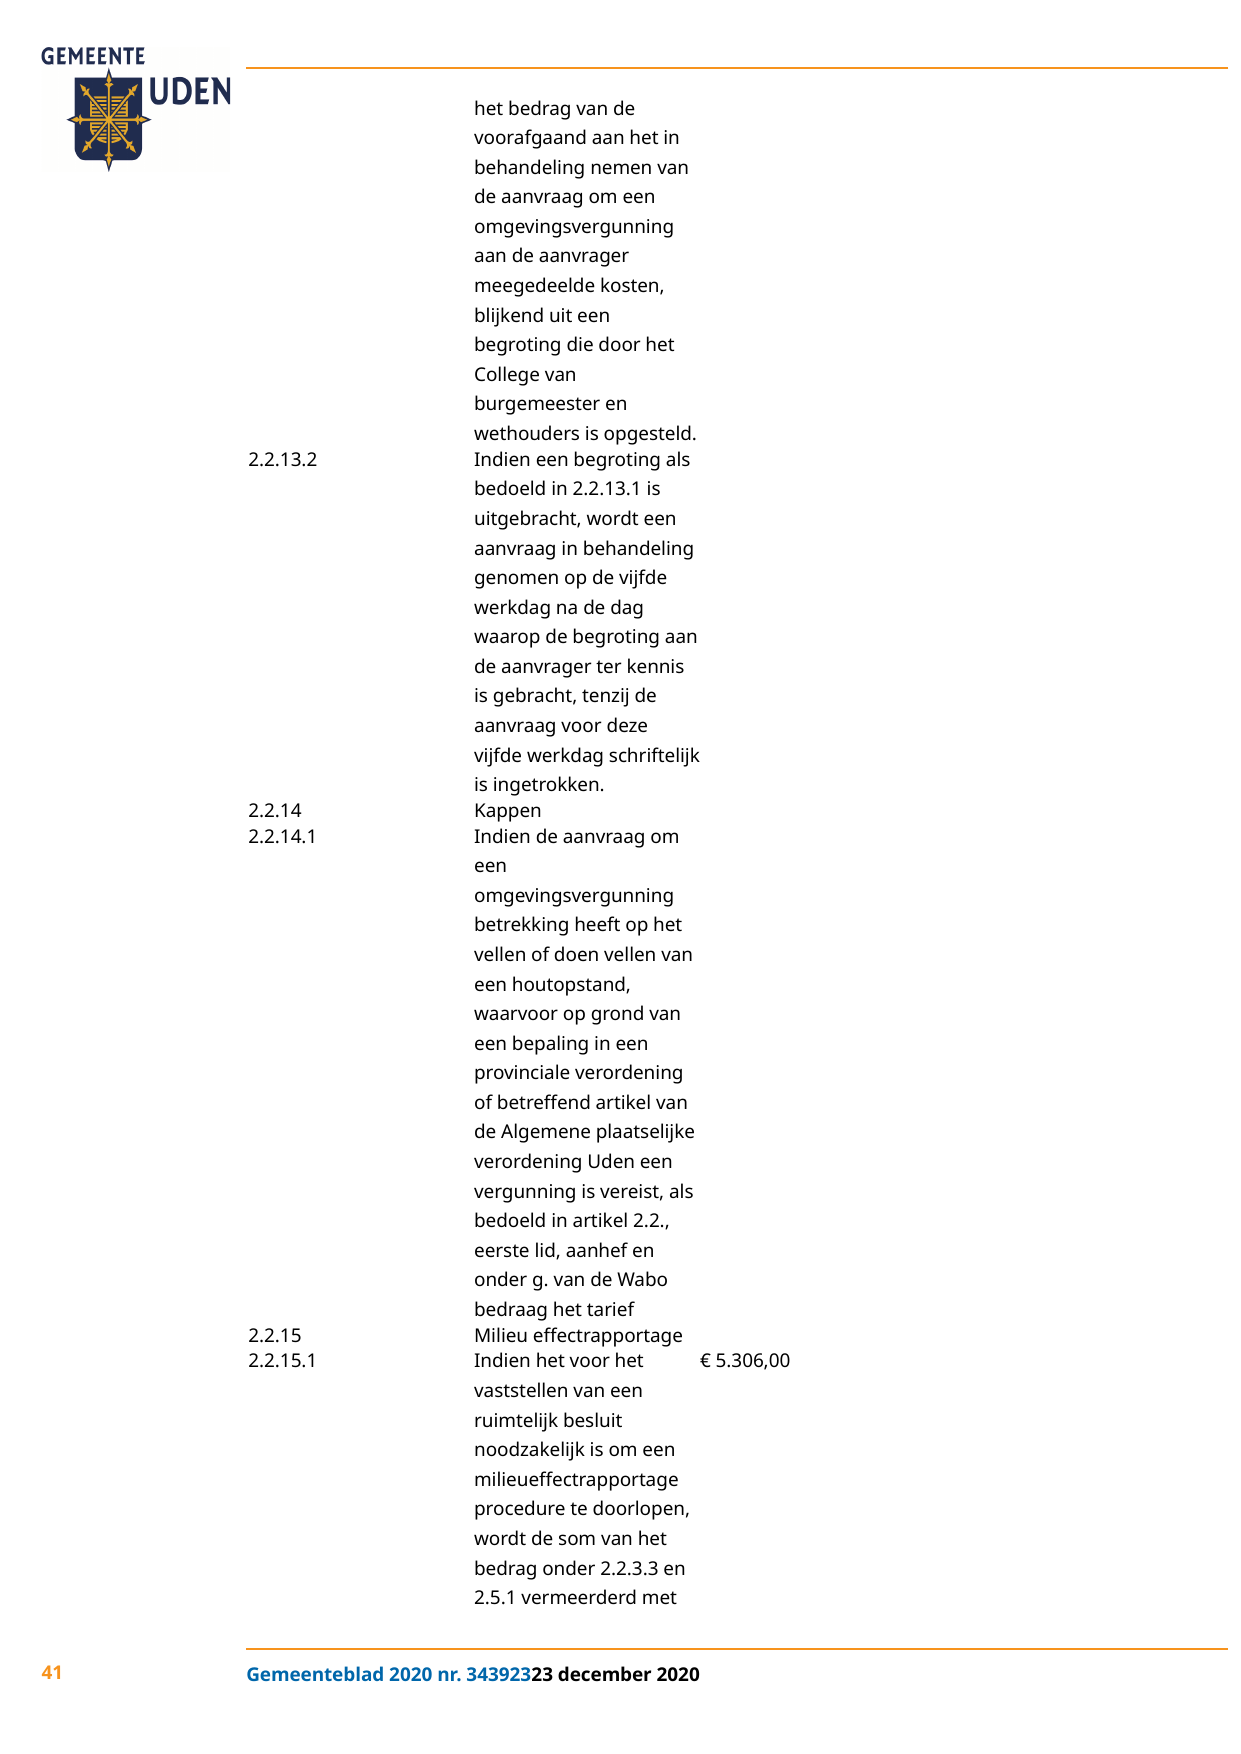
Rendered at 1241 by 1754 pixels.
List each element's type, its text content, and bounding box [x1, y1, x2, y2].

table_cell [248, 95, 474, 446]
table_cell het bedrag van de voorafgaand aan het in behandeling nemen van de aanvraag om een omgevingsvergunning aan de aanvrager meegedeelde kosten, blijkend uit een begroting die door het College van burgemeester en wethouders is opgesteld. [474, 95, 700, 446]
table_cell [926, 823, 1152, 1322]
table_cell [926, 446, 1152, 797]
table_cell 2.2.14.1 [248, 823, 474, 1322]
table_cell 2.2.15.1 [248, 1348, 474, 1610]
table_cell [926, 797, 1152, 823]
table_cell [700, 1322, 926, 1348]
table_cell [700, 446, 926, 797]
table_cell [926, 95, 1152, 446]
picture [41, 47, 231, 172]
table_cell 2.2.13.2 [248, 446, 474, 797]
table_cell Indien het voor het vaststellen van een ruimtelijk besluit noodzakelijk is om een milieueffectrapportage procedure te doorlopen, wordt de som van het bedrag onder 2.2.3.3 en 2.5.1 vermeerderd met [474, 1348, 700, 1610]
table_cell Milieu effectrapportage [474, 1322, 700, 1348]
table_cell [700, 797, 926, 823]
table_cell [926, 1322, 1152, 1348]
table_cell Indien de aanvraag om een omgevingsvergunning betrekking heeft op het vellen of doen vellen van een houtopstand, waarvoor op grond van een bepaling in een provinciale verordening of betreffend artikel van de Algemene plaatselijke verordening Uden een vergunning is vereist, als bedoeld in artikel 2.2., eerste lid, aanhef en onder g. van de Wabo bedraag het tarief [474, 823, 700, 1322]
table_cell [700, 823, 926, 1322]
table_cell Indien een begroting als bedoeld in 2.2.13.1 is uitgebracht, wordt een aanvraag in behandeling genomen op de vijfde werkdag na de dag waarop de begroting aan de aanvrager ter kennis is gebracht, tenzij de aanvraag voor deze vijfde werkdag schriftelijk is ingetrokken. [474, 446, 700, 797]
table_cell [926, 1348, 1152, 1610]
table_cell € 5.306,00 [700, 1348, 926, 1610]
table_cell 2.2.15 [248, 1322, 474, 1348]
table_cell 2.2.14 [248, 797, 474, 823]
table_cell [700, 95, 926, 446]
table_cell Kappen [474, 797, 700, 823]
